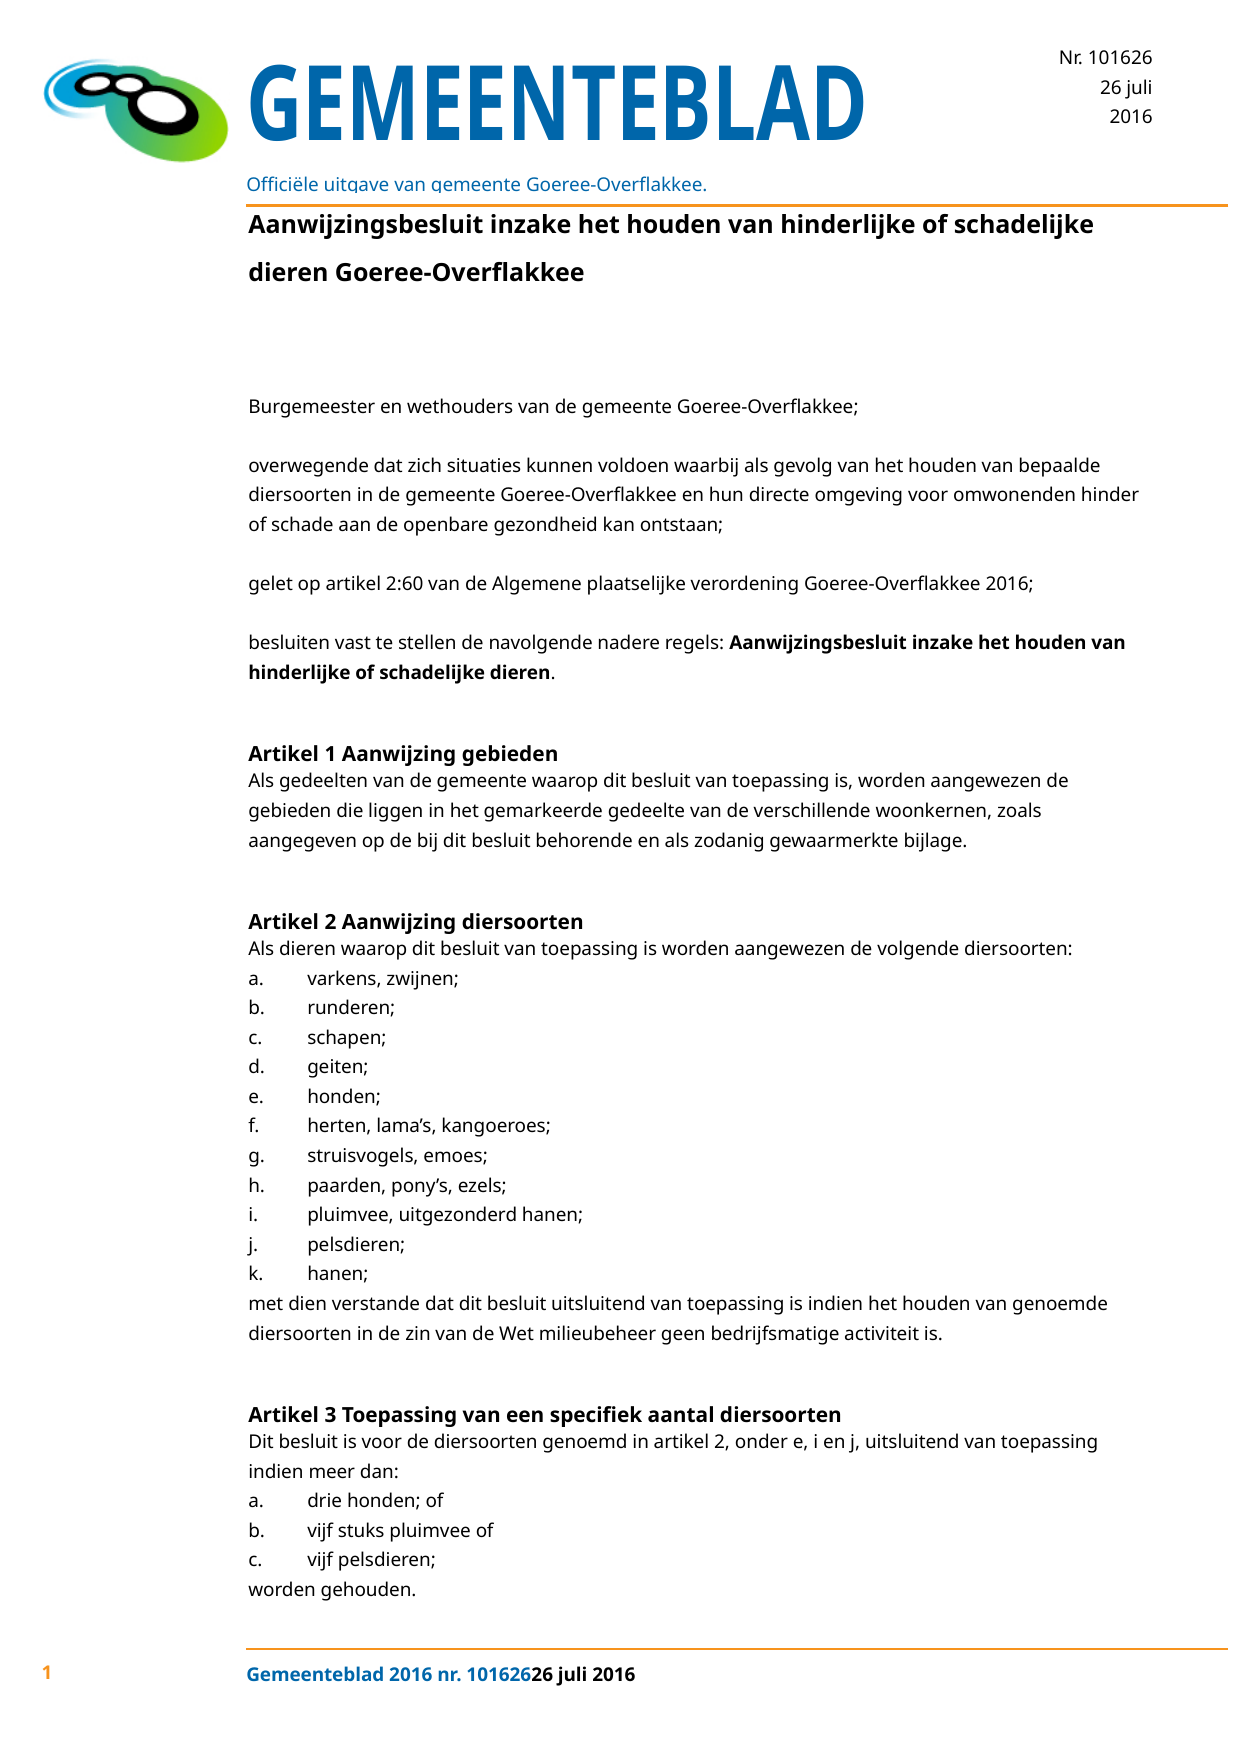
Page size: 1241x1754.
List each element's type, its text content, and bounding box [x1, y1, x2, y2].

text Als dieren waarop dit besluit van toepassing is worden aangewezen de volgende diersoorten: [248, 935, 1152, 961]
list vijf pelsdieren; [248, 1547, 1152, 1572]
list varkens, zwijnen; [248, 965, 1152, 991]
list hanen; [248, 1261, 1152, 1286]
picture [41, 47, 231, 172]
text worden gehouden. [248, 1576, 1152, 1602]
list runderen; [248, 994, 1152, 1020]
text met dien verstande dat dit besluit uitsluitend van toepassing is indien het houden van genoemde diersoorten in de zin van de Wet milieubeheer geen bedrijfsmatige activiteit is. [248, 1290, 1152, 1346]
text Burgemeester en wethouders van de gemeente Goeree-Overflakkee; [248, 393, 1152, 419]
text Artikel 3 Toepassing van een specifiek aantal diersoorten [248, 1400, 1152, 1428]
list honden; [248, 1083, 1152, 1109]
text Artikel 2 Aanwijzing diersoorten [248, 907, 1152, 935]
text gelet op artikel 2:60 van de Algemene plaatselijke verordening Goeree-Overflakkee 2016; [248, 570, 1152, 596]
list paarden, pony’s, ezels; [248, 1172, 1152, 1198]
text besluiten vast te stellen de navolgende nadere regels: Aanwijzingsbesluit inzake het houden van hinderlijke of schadelijke dieren. [248, 629, 1152, 685]
text Aanwijzingsbesluit inzake het houden van hinderlijke of schadelijke dieren Goeree-Overflakkee [248, 207, 1152, 288]
list struisvogels, emoes; [248, 1142, 1152, 1168]
list pluimvee, uitgezonderd hanen; [248, 1201, 1152, 1227]
text Als gedeelten van de gemeente waarop dit besluit van toepassing is, worden aangewezen de gebieden die liggen in het gemarkeerde gedeelte van de verschillende woonkernen, zoals aangegeven op de bij dit besluit behorende en als zodanig gewaarmerkte bijlage. [248, 768, 1152, 852]
list vijf stuks pluimvee of [248, 1517, 1152, 1543]
list pelsdieren; [248, 1231, 1152, 1257]
list drie honden; of [248, 1487, 1152, 1513]
text overwegende dat zich situaties kunnen voldoen waarbij als gevolg van het houden van bepaalde diersoorten in de gemeente Goeree-Overflakkee en hun directe omgeving voor omwonenden hinder of schade aan de openbare gezondheid kan ontstaan; [248, 452, 1152, 537]
list schapen; [248, 1024, 1152, 1050]
list herten, lama’s, kangoeroes; [248, 1113, 1152, 1138]
text Dit besluit is voor de diersoorten genoemd in artikel 2, onder e, i en j, uitsluitend van toepassing indien meer dan: [248, 1428, 1152, 1483]
list geiten; [248, 1053, 1152, 1079]
text Artikel 1 Aanwijzing gebieden [248, 739, 1152, 768]
